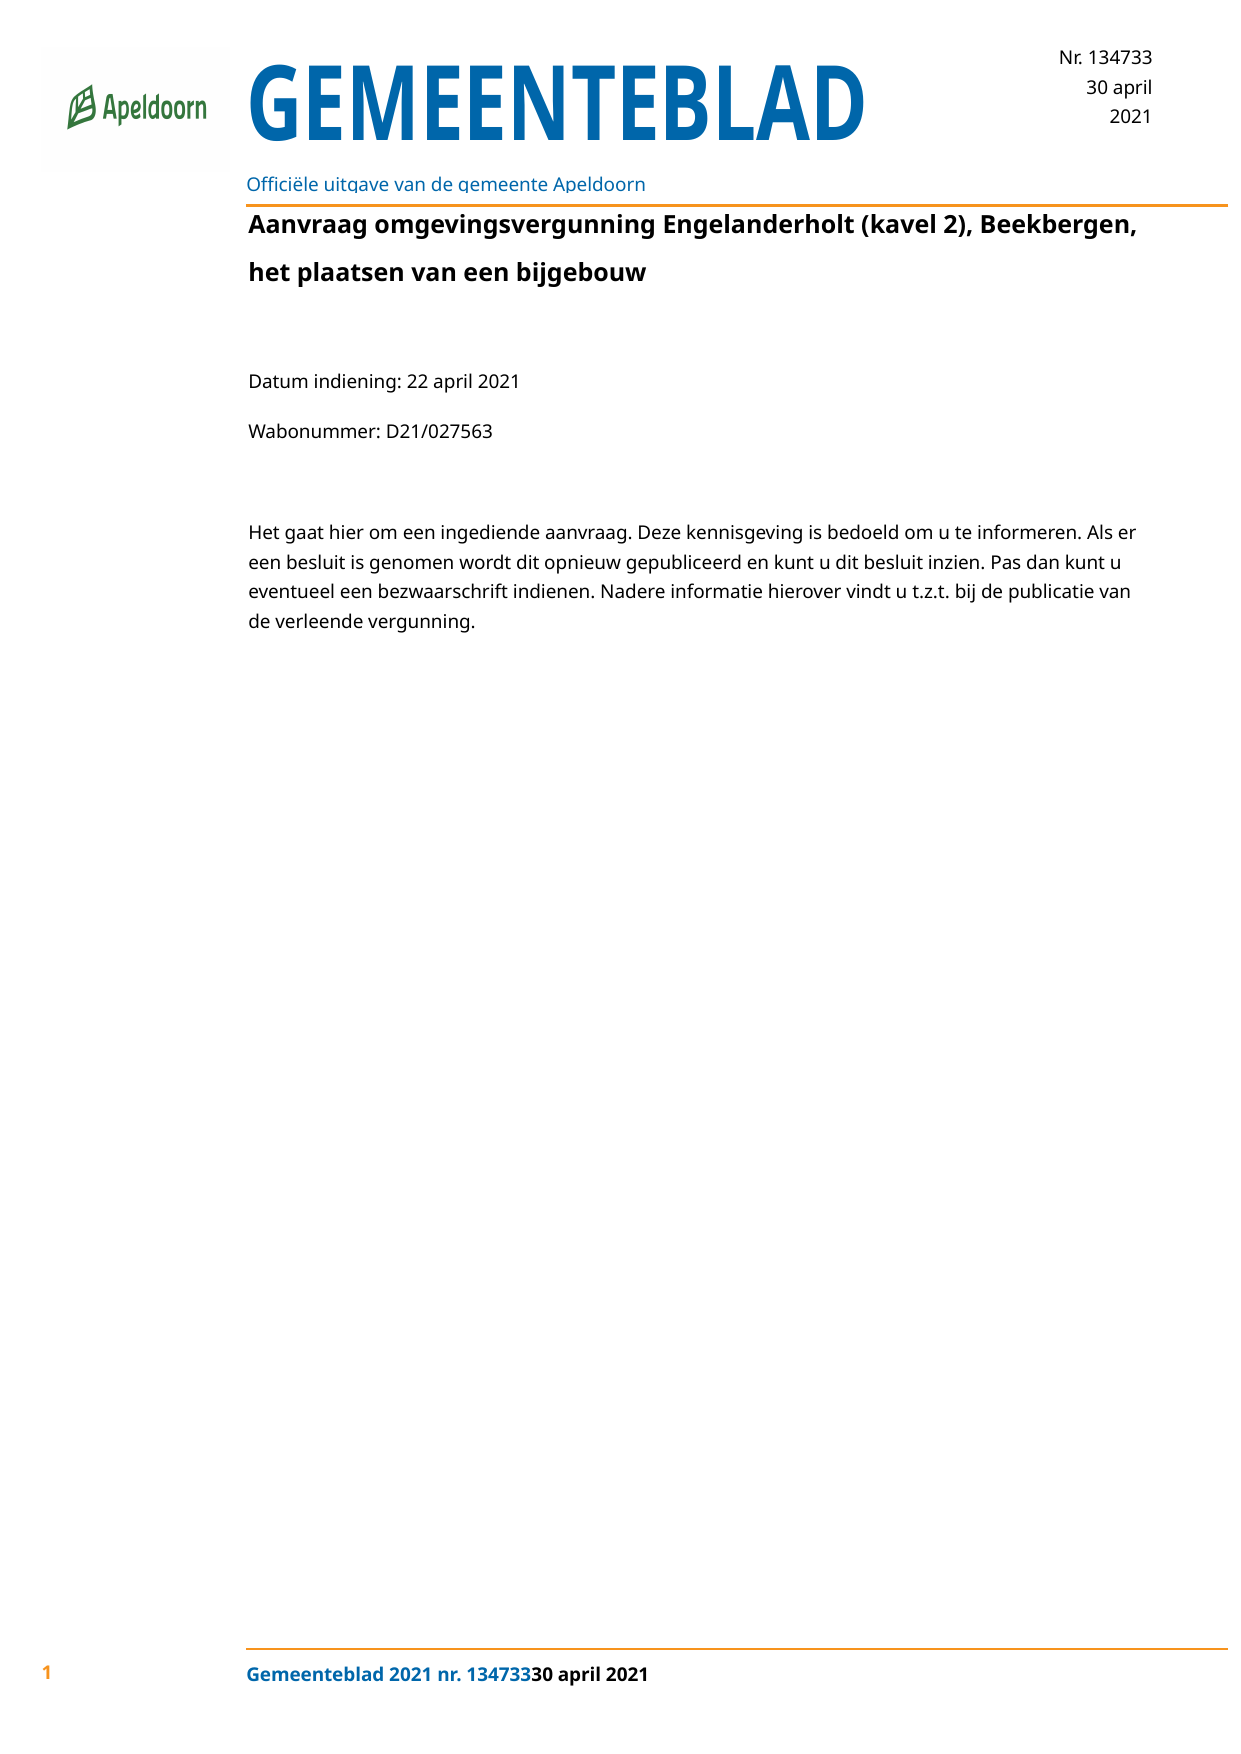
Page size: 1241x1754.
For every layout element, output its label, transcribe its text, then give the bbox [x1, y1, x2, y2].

text Het gaat hier om een ingediende aanvraag. Deze kennisgeving is bedoeld om u te informeren. Als er een besluit is genomen wordt dit opnieuw gepubliceerd en kunt u dit besluit inzien. Pas dan kunt u eventueel een bezwaarschrift indienen. Nadere informatie hierover vindt u t.z.t. bij de publicatie van de verleende vergunning. [248, 519, 1152, 634]
picture [41, 47, 231, 172]
text Datum indiening: 22 april 2021 [248, 368, 1152, 394]
text Wabonummer: D21/027563 [248, 419, 1152, 444]
text Aanvraag omgevingsvergunning Engelanderholt (kavel 2), Beekbergen, het plaatsen van een bijgebouw [248, 207, 1152, 288]
